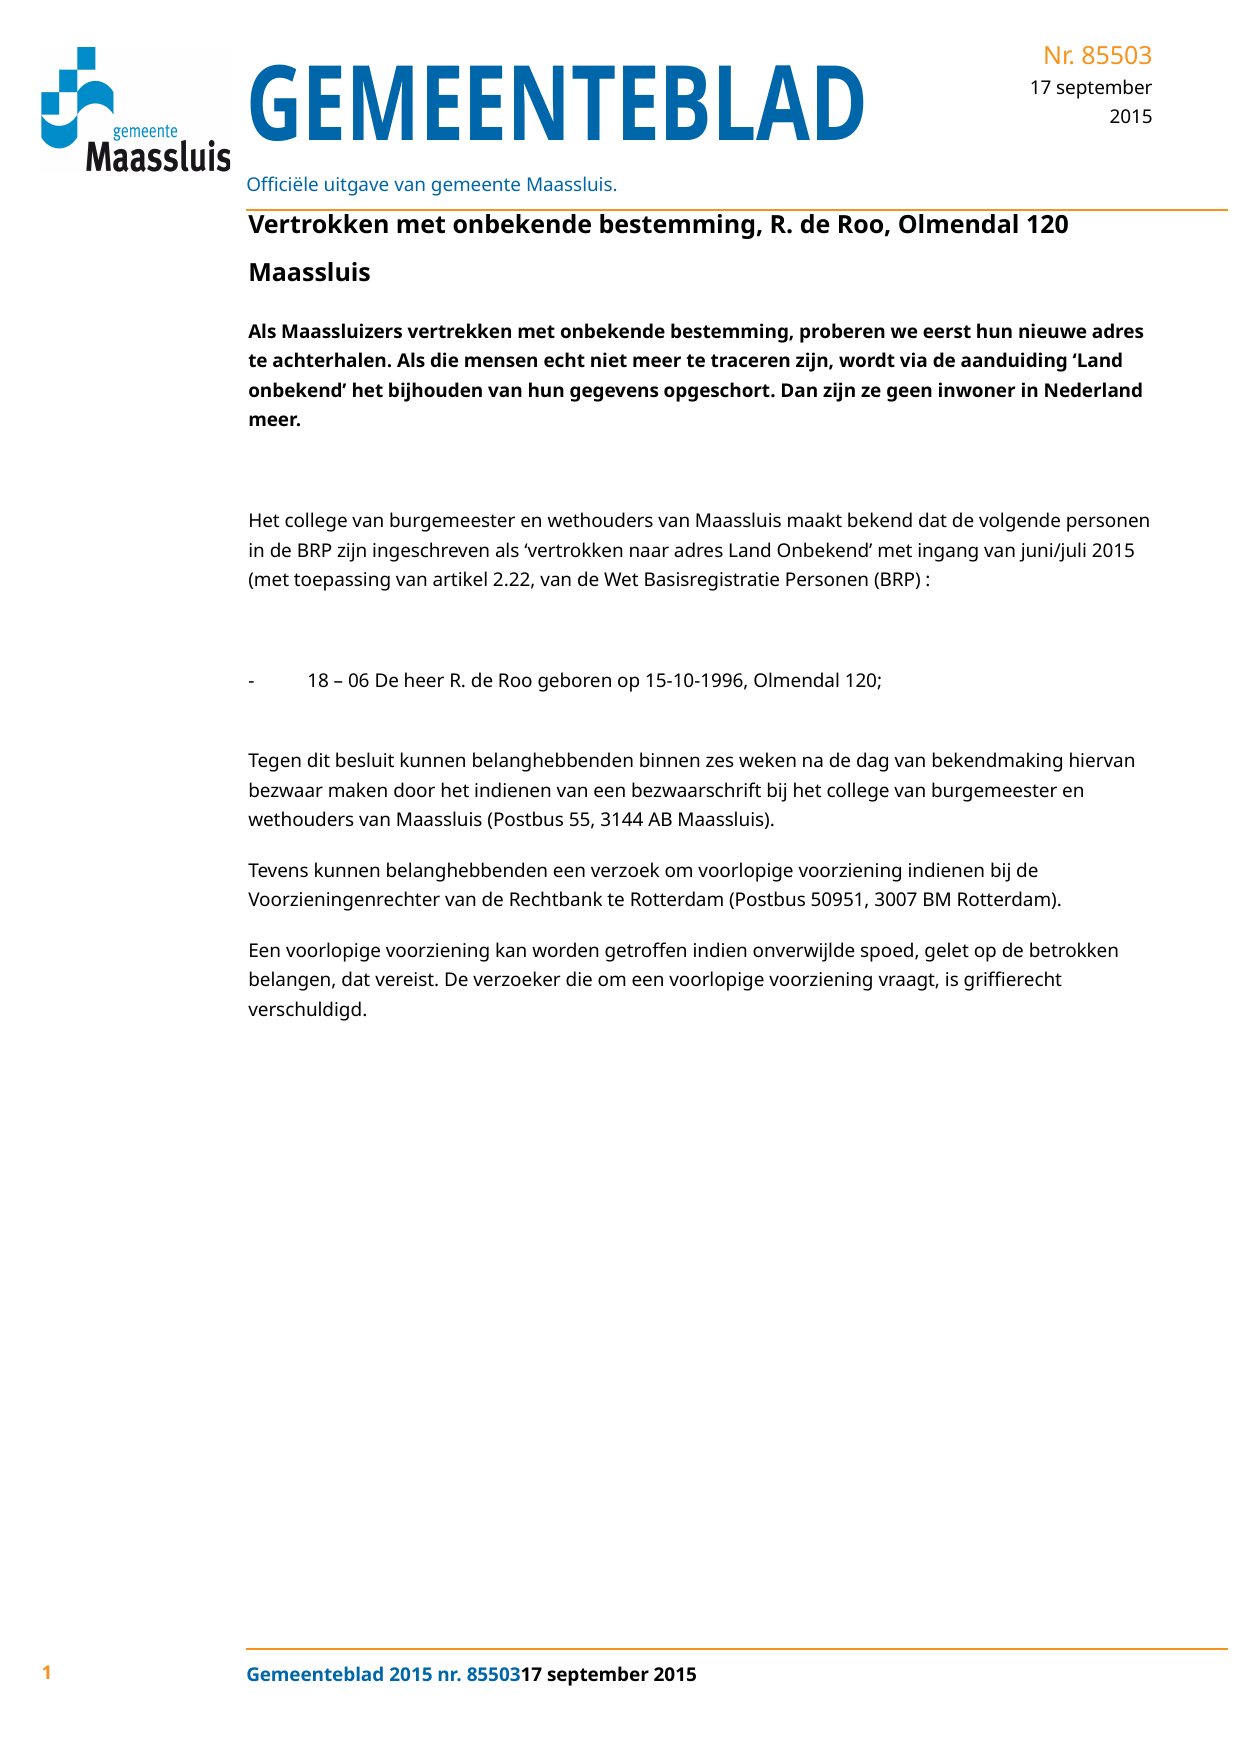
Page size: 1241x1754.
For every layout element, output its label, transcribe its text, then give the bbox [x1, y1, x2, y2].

text Vertrokken met onbekende bestemming, R. de Roo, Olmendal 120 Maassluis [248, 211, 1152, 288]
text Als Maassluizers vertrekken met onbekende bestemming, proberen we eerst hun nieuwe adres te achterhalen. Als die mensen echt niet meer te traceren zijn, wordt via de aanduiding ‘Land onbekend’ het bijhouden van hun gegevens opgeschort. Dan zijn ze geen inwoner in Nederland meer. [248, 318, 1152, 432]
picture [41, 47, 231, 172]
text Tegen dit besluit kunnen belanghebbenden binnen zes weken na de dag van bekendmaking hiervan bezwaar maken door het indienen van een bezwaarschrift bij het college van burgemeester en wethouders van Maassluis (Postbus 55, 3144 AB Maassluis). [248, 747, 1152, 832]
list 18 – 06 De heer R. de Roo geboren op 15-10-1996, Olmendal 120; [248, 667, 1152, 693]
picture [41, 47, 77, 92]
text Het college van burgemeester en wethouders van Maassluis maakt bekend dat de volgende personen in de BRP zijn ingeschreven als ‘vertrokken naar adres Land Onbekend’ met ingang van juni/juli 2015 (met toepassing van artikel 2.22, van de Wet Basisregistratie Personen (BRP) : [248, 507, 1152, 592]
text Tevens kunnen belanghebbenden een verzoek om voorlopige voorziening indienen bij de Voorzieningenrechter van de Rechtbank te Rotterdam (Postbus 50951, 3007 BM Rotterdam). [248, 857, 1152, 912]
text Een voorlopige voorziening kan worden getroffen indien onverwijlde spoed, gelet op de betrokken belangen, dat vereist. De verzoeker die om een voorlopige voorziening vraagt, is griffierecht verschuldigd. [248, 937, 1152, 1022]
